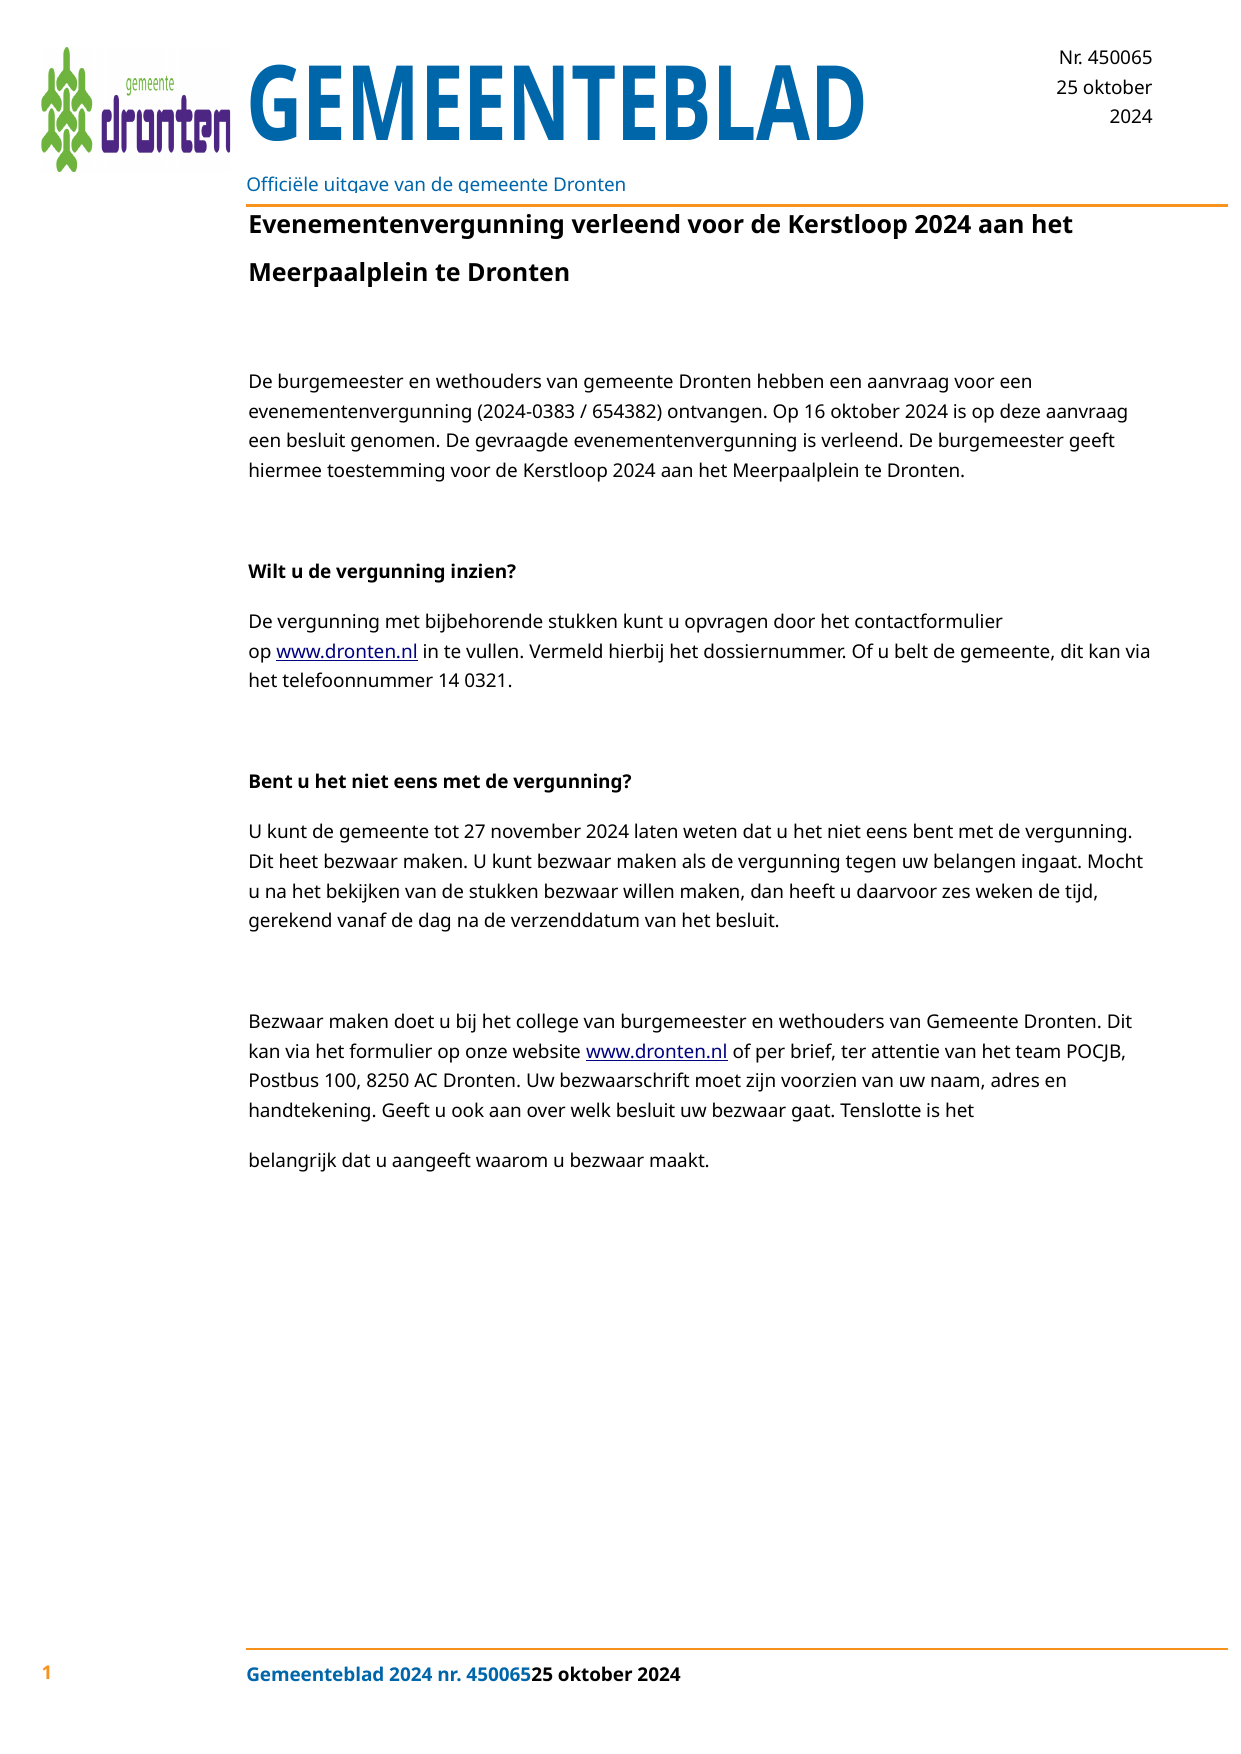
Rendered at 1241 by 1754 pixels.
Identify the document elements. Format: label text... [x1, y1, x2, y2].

text Bent u het niet eens met de vergunning? [248, 768, 1152, 794]
text Evenementenvergunning verleend voor de Kerstloop 2024 aan het Meerpaalplein te Dronten [248, 207, 1152, 288]
text U kunt de gemeente tot 27 november 2024 laten weten dat u het niet eens bent met de vergunning. Dit heet bezwaar maken. U kunt bezwaar maken als de vergunning tegen uw belangen ingaat. Mocht u na het bekijken van de stukken bezwaar willen maken, dan heeft u daarvoor zes weken de tijd, gerekend vanaf de dag na de verzenddatum van het besluit. [248, 819, 1152, 933]
text Bezwaar maken doet u bij het college van burgemeester en wethouders van Gemeente Dronten. Dit kan via het formulier op onze website www.dronten.nl of per brief, ter attentie van het team POCJB, Postbus 100, 8250 AC Dronten. Uw bezwaarschrift moet zijn voorzien van uw naam, adres en handtekening. Geeft u ook aan over welk besluit uw bezwaar gaat. Tenslotte is het [248, 1008, 1152, 1123]
text Wilt u de vergunning inzien? [248, 558, 1152, 584]
picture [41, 47, 231, 172]
text De burgemeester en wethouders van gemeente Dronten hebben een aanvraag voor een evenementenvergunning (2024-0383 / 654382) ontvangen. Op 16 oktober 2024 is op deze aanvraag een besluit genomen. De gevraagde evenementenvergunning is verleend. De burgemeester geeft hiermee toestemming voor de Kerstloop 2024 aan het Meerpaalplein te Dronten. [248, 368, 1152, 483]
text belangrijk dat u aangeeft waarom u bezwaar maakt. [248, 1147, 1152, 1173]
text De vergunning met bijbehorende stukken kunt u opvragen door het contactformulier op www.dronten.nl in te vullen. Vermeld hierbij het dossiernummer. Of u belt de gemeente, dit kan via het telefoonnummer 14 0321. [248, 608, 1152, 693]
